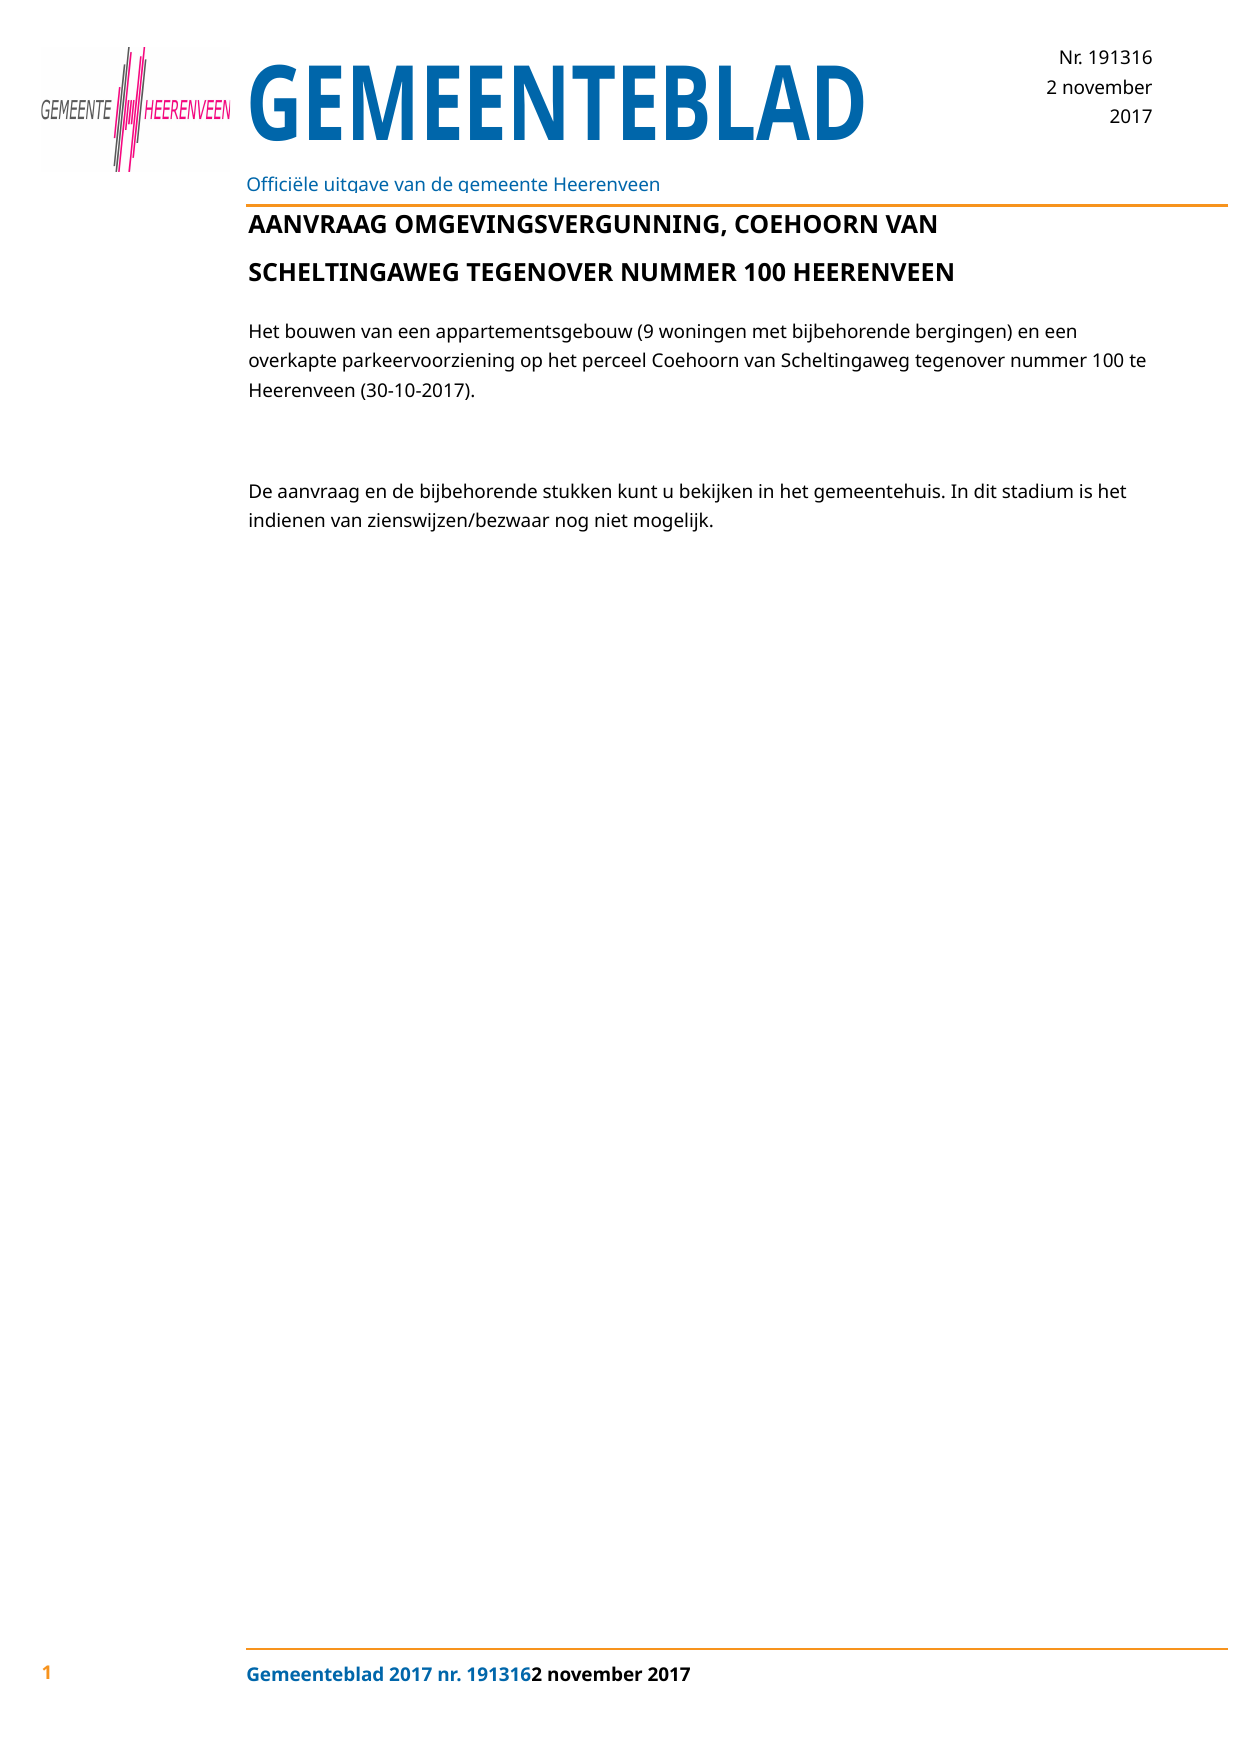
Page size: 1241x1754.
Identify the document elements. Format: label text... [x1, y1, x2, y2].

text Het bouwen van een appartementsgebouw (9 woningen met bijbehorende bergingen) en een overkapte parkeervoorziening op het perceel Coehoorn van Scheltingaweg tegenover nummer 100 te Heerenveen (30-10-2017). [248, 318, 1152, 403]
picture [41, 47, 231, 172]
text AANVRAAG OMGEVINGSVERGUNNING, COEHOORN VAN SCHELTINGAWEG TEGENOVER NUMMER 100 HEERENVEEN [248, 207, 1152, 288]
text De aanvraag en de bijbehorende stukken kunt u bekijken in het gemeentehuis. In dit stadium is het indienen van zienswijzen/bezwaar nog niet mogelijk. [248, 478, 1152, 533]
